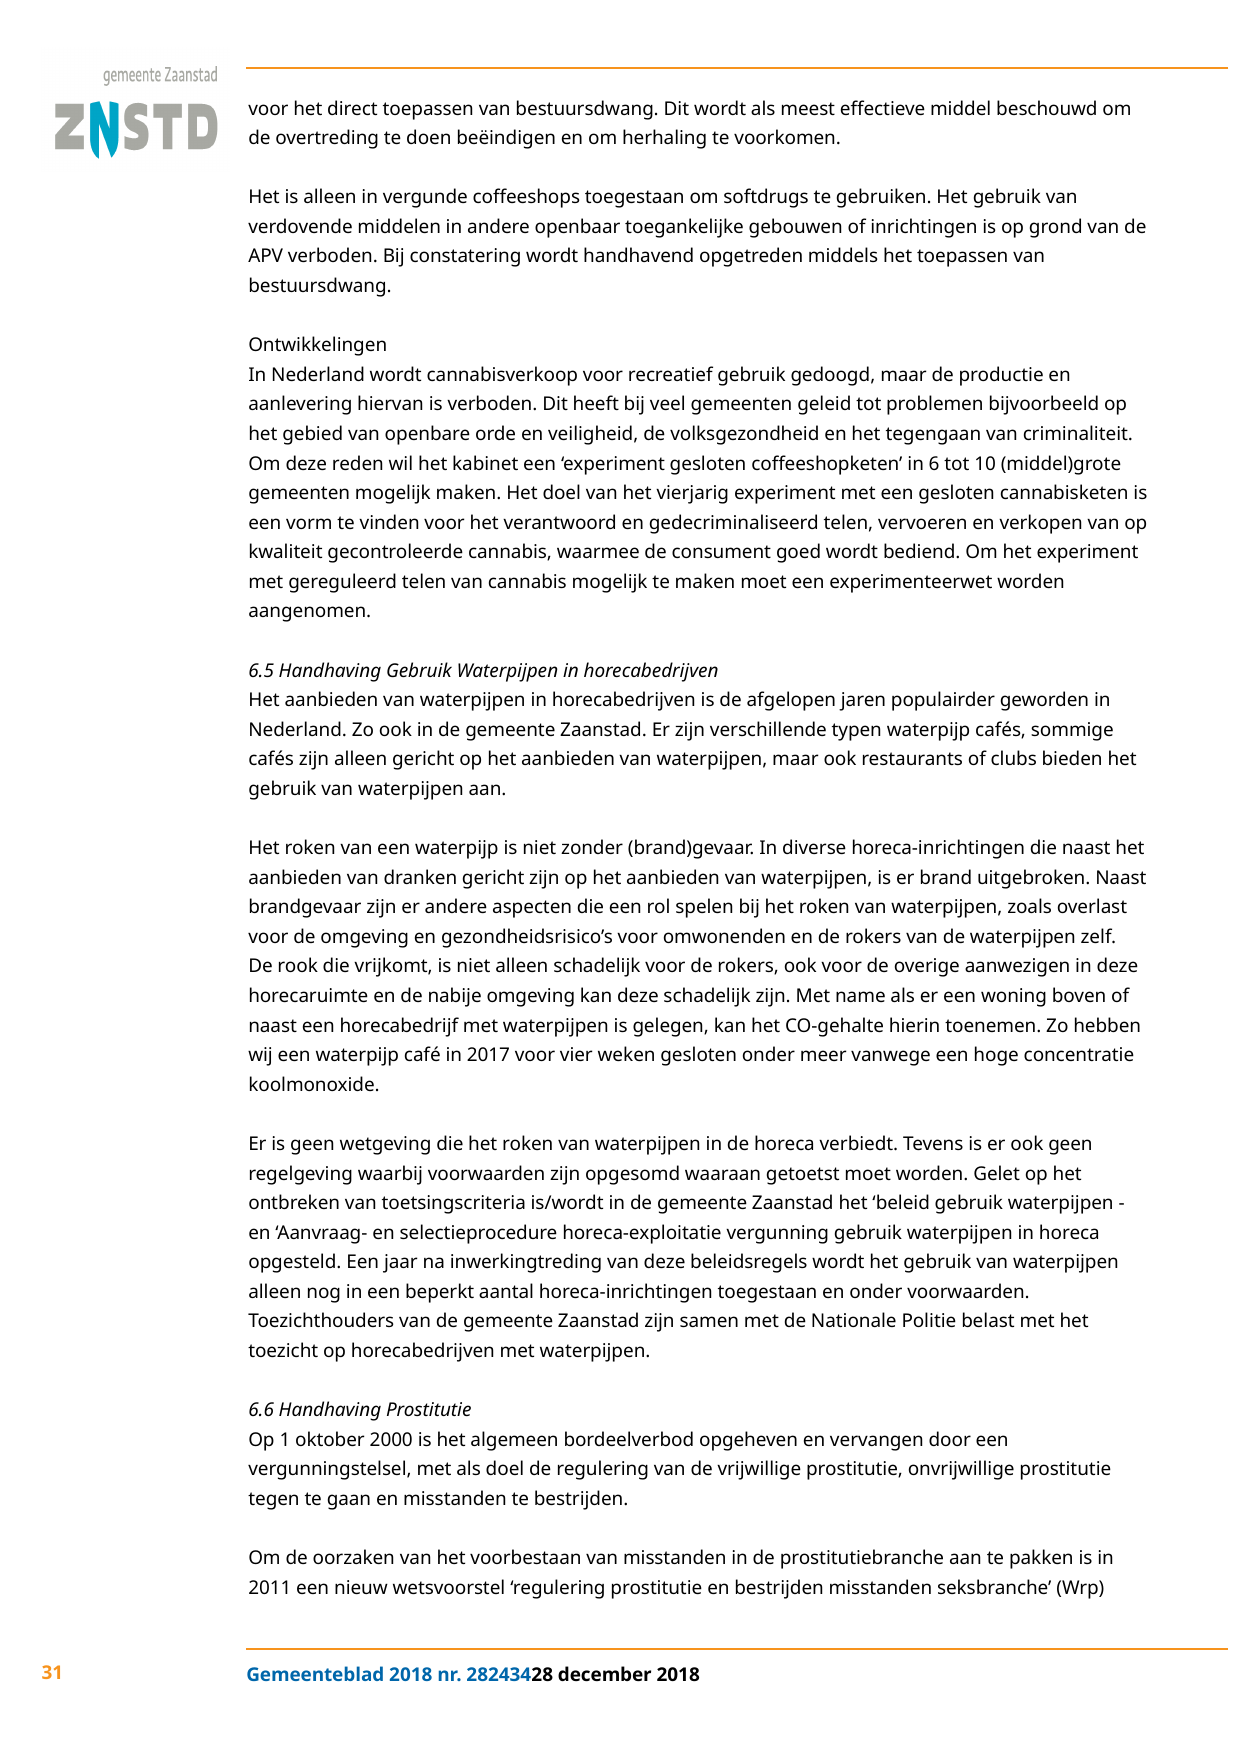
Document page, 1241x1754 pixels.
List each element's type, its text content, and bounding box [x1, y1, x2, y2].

text Het aanbieden van waterpijpen in horecabedrijven is de afgelopen jaren populairder geworden in Nederland. Zo ook in de gemeente Zaanstad. Er zijn verschillende typen waterpijp cafés, sommige cafés zijn alleen gericht op het aanbieden van waterpijpen, maar ook restaurants of clubs bieden het gebruik van waterpijpen aan. [248, 686, 1152, 801]
text 6.5 Handhaving Gebruik Waterpijpen in horecabedrijven [248, 657, 1152, 683]
text De rook die vrijkomt, is niet alleen schadelijk voor de rokers, ook voor de overige aanwezigen in deze horecaruimte en de nabije omgeving kan deze schadelijk zijn. Met name als er een woning boven of naast een horecabedrijf met waterpijpen is gelegen, kan het CO-gehalte hierin toenemen. Zo hebben wij een waterpijp café in 2017 voor vier weken gesloten onder meer vanwege een hoge concentratie koolmonoxide. [248, 953, 1152, 1097]
picture [41, 47, 231, 172]
text Om de oorzaken van het voorbestaan van misstanden in de prostitutiebranche aan te pakken is in 2011 een nieuw wetsvoorstel ‘regulering prostitutie en bestrijden misstanden seksbranche’ (Wrp) [248, 1544, 1152, 1600]
text 6.6 Handhaving Prostitutie [248, 1396, 1152, 1422]
text In Nederland wordt cannabisverkoop voor recreatief gebruik gedoogd, maar de productie en aanlevering hiervan is verboden. Dit heeft bij veel gemeenten geleid tot problemen bijvoorbeeld op het gebied van openbare orde en veiligheid, de volksgezondheid en het tegengaan van criminaliteit. Om deze reden wil het kabinet een ‘experiment gesloten coffeeshopketen’ in 6 tot 10 (middel)grote gemeenten mogelijk maken. Het doel van het vierjarig experiment met een gesloten cannabisketen is een vorm te vinden voor het verantwoord en gedecriminaliseerd telen, vervoeren en verkopen van op kwaliteit gecontroleerde cannabis, waarmee de consument goed wordt bediend. Om het experiment met gereguleerd telen van cannabis mogelijk te maken moet een experimenteerwet worden aangenomen. [248, 361, 1152, 623]
text voor het direct toepassen van bestuursdwang. Dit wordt als meest effectieve middel beschouwd om de overtreding te doen beëindigen en om herhaling te voorkomen. [248, 95, 1152, 150]
text Het roken van een waterpijp is niet zonder (brand)gevaar. In diverse horeca-inrichtingen die naast het aanbieden van dranken gericht zijn op het aanbieden van waterpijpen, is er brand uitgebroken. Naast brandgevaar zijn er andere aspecten die een rol spelen bij het roken van waterpijpen, zoals overlast voor de omgeving en gezondheidsrisico’s voor omwonenden en de rokers van de waterpijpen zelf. [248, 834, 1152, 949]
text Ontwikkelingen [248, 331, 1152, 357]
text Het is alleen in vergunde coffeeshops toegestaan om softdrugs te gebruiken. Het gebruik van verdovende middelen in andere openbaar toegankelijke gebouwen of inrichtingen is op grond van de APV verboden. Bij constatering wordt handhavend opgetreden middels het toepassen van bestuursdwang. [248, 183, 1152, 298]
text Er is geen wetgeving die het roken van waterpijpen in de horeca verbiedt. Tevens is er ook geen regelgeving waarbij voorwaarden zijn opgesomd waaraan getoetst moet worden. Gelet op het ontbreken van toetsingscriteria is/wordt in de gemeente Zaanstad het ‘beleid gebruik waterpijpen - en ‘Aanvraag- en selectieprocedure horeca-exploitatie vergunning gebruik waterpijpen in horeca opgesteld. Een jaar na inwerkingtreding van deze beleidsregels wordt het gebruik van waterpijpen alleen nog in een beperkt aantal horeca-inrichtingen toegestaan en onder voorwaarden. Toezichthouders van de gemeente Zaanstad zijn samen met de Nationale Politie belast met het toezicht op horecabedrijven met waterpijpen. [248, 1130, 1152, 1363]
text Op 1 oktober 2000 is het algemeen bordeelverbod opgeheven en vervangen door een vergunningstelsel, met als doel de regulering van de vrijwillige prostitutie, onvrijwillige prostitutie tegen te gaan en misstanden te bestrijden. [248, 1426, 1152, 1511]
